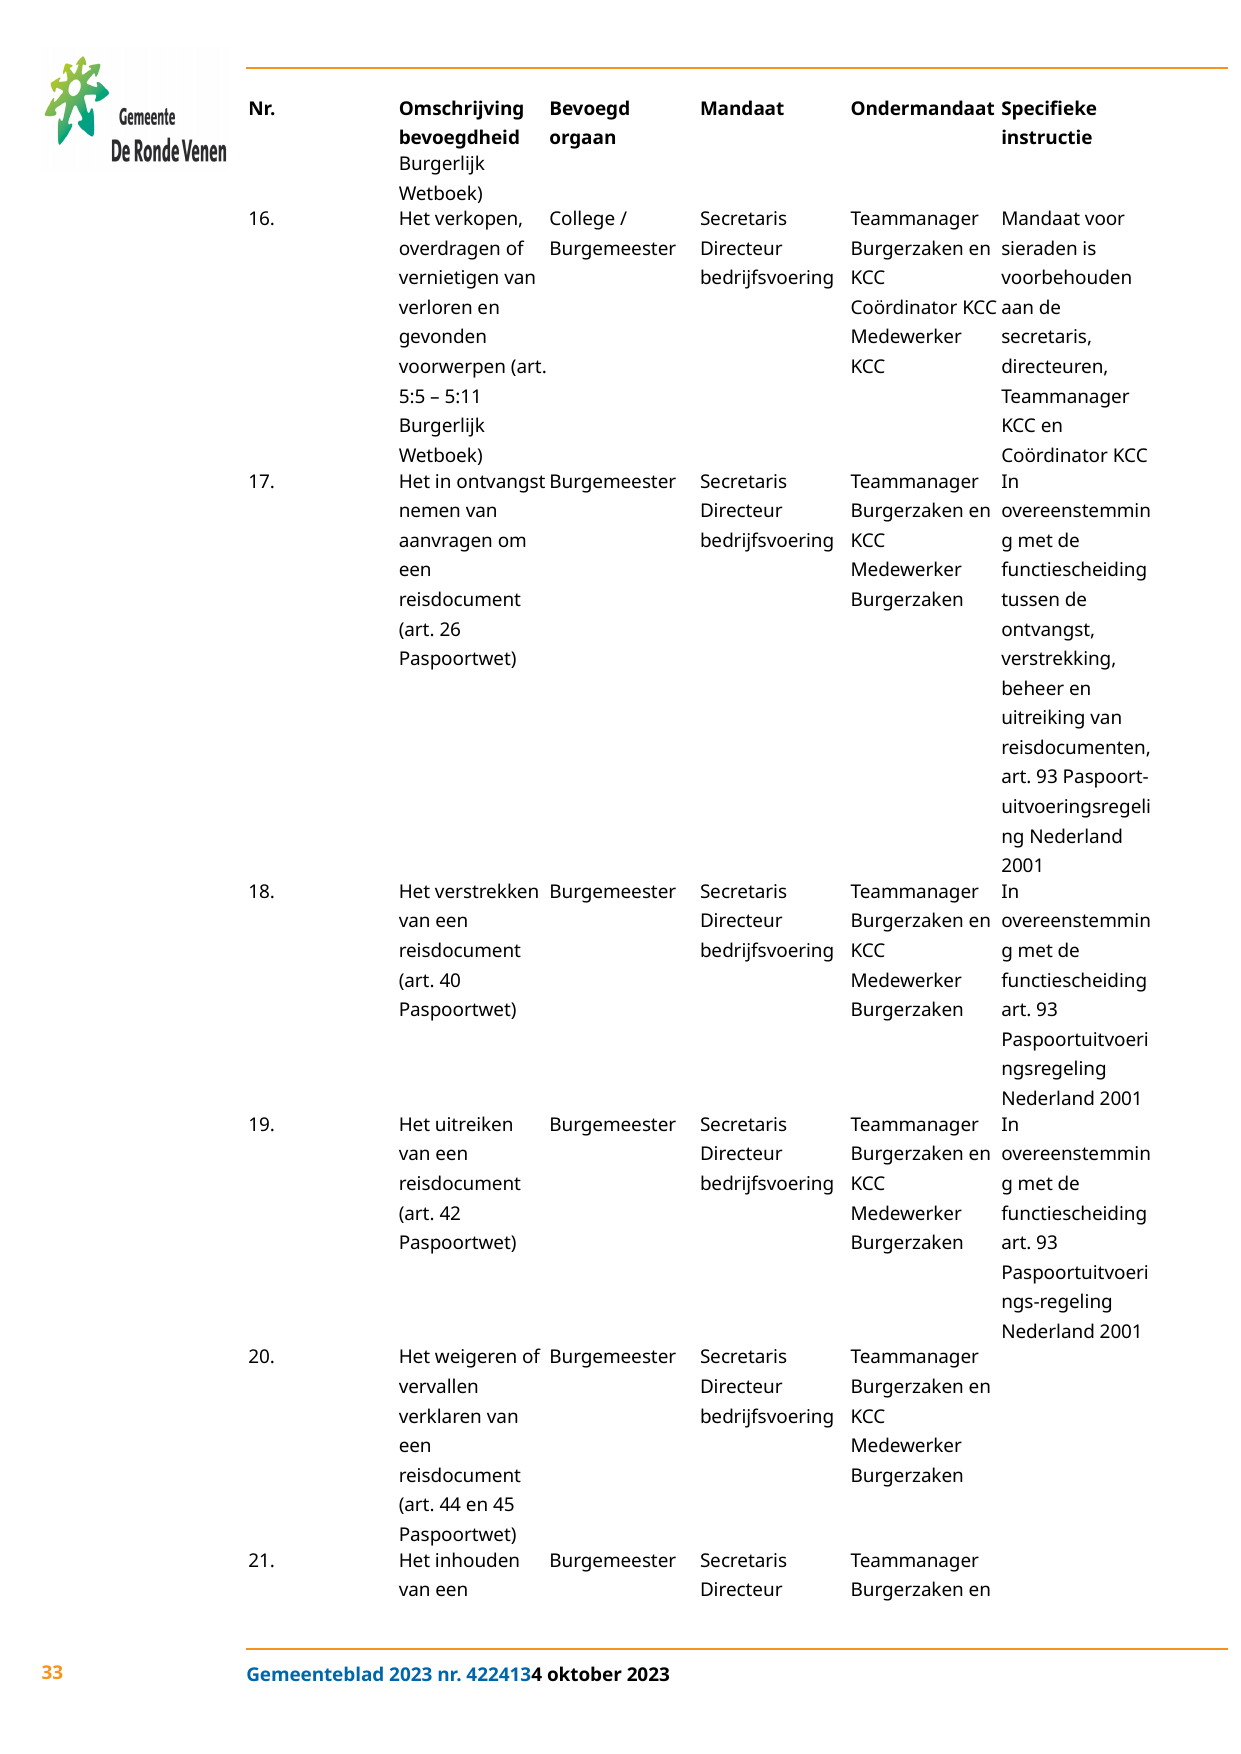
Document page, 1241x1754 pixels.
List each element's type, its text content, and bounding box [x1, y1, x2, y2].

table_cell Het in ontvangst nemen van aanvragen om een reisdocument (art. 26 Paspoortwet) [399, 468, 549, 878]
table_cell Het inhouden van een [399, 1547, 549, 1602]
table_header Bevoegd orgaan [549, 95, 700, 150]
table_cell [1001, 1344, 1152, 1547]
table_cell [549, 150, 700, 205]
table_cell In overeenstemming met de functiescheiding art. 93 Paspoortuitvoerings-regeling Nederland 2001 [1001, 1111, 1152, 1344]
table_cell In overeenstemming met de functiescheiding art. 93 Paspoortuitvoeringsregeling Nederland 2001 [1001, 878, 1152, 1111]
table_cell 19. [248, 1111, 398, 1344]
picture [41, 47, 231, 172]
table_cell [1001, 150, 1152, 205]
table_header Omschrijving bevoegdheid [399, 95, 549, 150]
table_header Ondermandaat [850, 95, 1001, 150]
table_cell [248, 150, 398, 205]
table_cell Teammanager Burgerzaken en KCC Medewerker Burgerzaken [850, 878, 1001, 1111]
table_cell Secretaris Directeur bedrijfsvoering [700, 468, 850, 878]
table_cell Het verkopen, overdragen of vernietigen van verloren en gevonden voorwerpen (art. 5:5 – 5:11 Burgerlijk Wetboek) [399, 205, 549, 468]
table_cell College / Burgemeester [549, 205, 700, 468]
table_cell Burgemeester [549, 1344, 700, 1547]
table_cell [850, 150, 1001, 205]
table_cell Het verstrekken van een reisdocument (art. 40 Paspoortwet) [399, 878, 549, 1111]
table_cell Het weigeren of vervallen verklaren van een reisdocument (art. 44 en 45 Paspoortwet) [399, 1344, 549, 1547]
table_cell 21. [248, 1547, 398, 1602]
table_cell Burgemeester [549, 1547, 700, 1602]
table_cell Secretaris Directeur bedrijfsvoering [700, 878, 850, 1111]
table_cell Secretaris Directeur bedrijfsvoering [700, 1344, 850, 1547]
table_cell Secretaris Directeur bedrijfsvoering [700, 1111, 850, 1344]
table_cell Secretaris Directeur bedrijfsvoering [700, 205, 850, 468]
table_header Specifieke instructie [1001, 95, 1152, 150]
table_cell Burgemeester [549, 468, 700, 878]
table_cell Burgemeester [549, 1111, 700, 1344]
table_cell Burgerlijk Wetboek) [399, 150, 549, 205]
table_cell 20. [248, 1344, 398, 1547]
table_cell Teammanager Burgerzaken en KCC Coördinator KCC Medewerker KCC [850, 205, 1001, 468]
table_cell Burgemeester [549, 878, 700, 1111]
table_cell In overeenstemming met de functiescheiding tussen de ontvangst, verstrekking, beheer en uitreiking van reisdocumenten, art. 93 Paspoort-uitvoeringsregeling Nederland 2001 [1001, 468, 1152, 878]
table_cell Teammanager Burgerzaken en [850, 1547, 1001, 1602]
table_cell Teammanager Burgerzaken en KCC Medewerker Burgerzaken [850, 468, 1001, 878]
table_cell 16. [248, 205, 398, 468]
table_cell Teammanager Burgerzaken en KCC Medewerker Burgerzaken [850, 1344, 1001, 1547]
table_cell 18. [248, 878, 398, 1111]
table_header Nr. [248, 95, 398, 150]
table_cell Secretaris Directeur [700, 1547, 850, 1602]
table_cell 17. [248, 468, 398, 878]
table_cell Mandaat voor sieraden is voorbehouden aan de secretaris, directeuren, Teammanager KCC en Coördinator KCC [1001, 205, 1152, 468]
table_cell Teammanager Burgerzaken en KCC Medewerker Burgerzaken [850, 1111, 1001, 1344]
table_cell [1001, 1547, 1152, 1602]
table_cell Het uitreiken van een reisdocument (art. 42 Paspoortwet) [399, 1111, 549, 1344]
table_cell [700, 150, 850, 205]
table_header Mandaat [700, 95, 850, 150]
